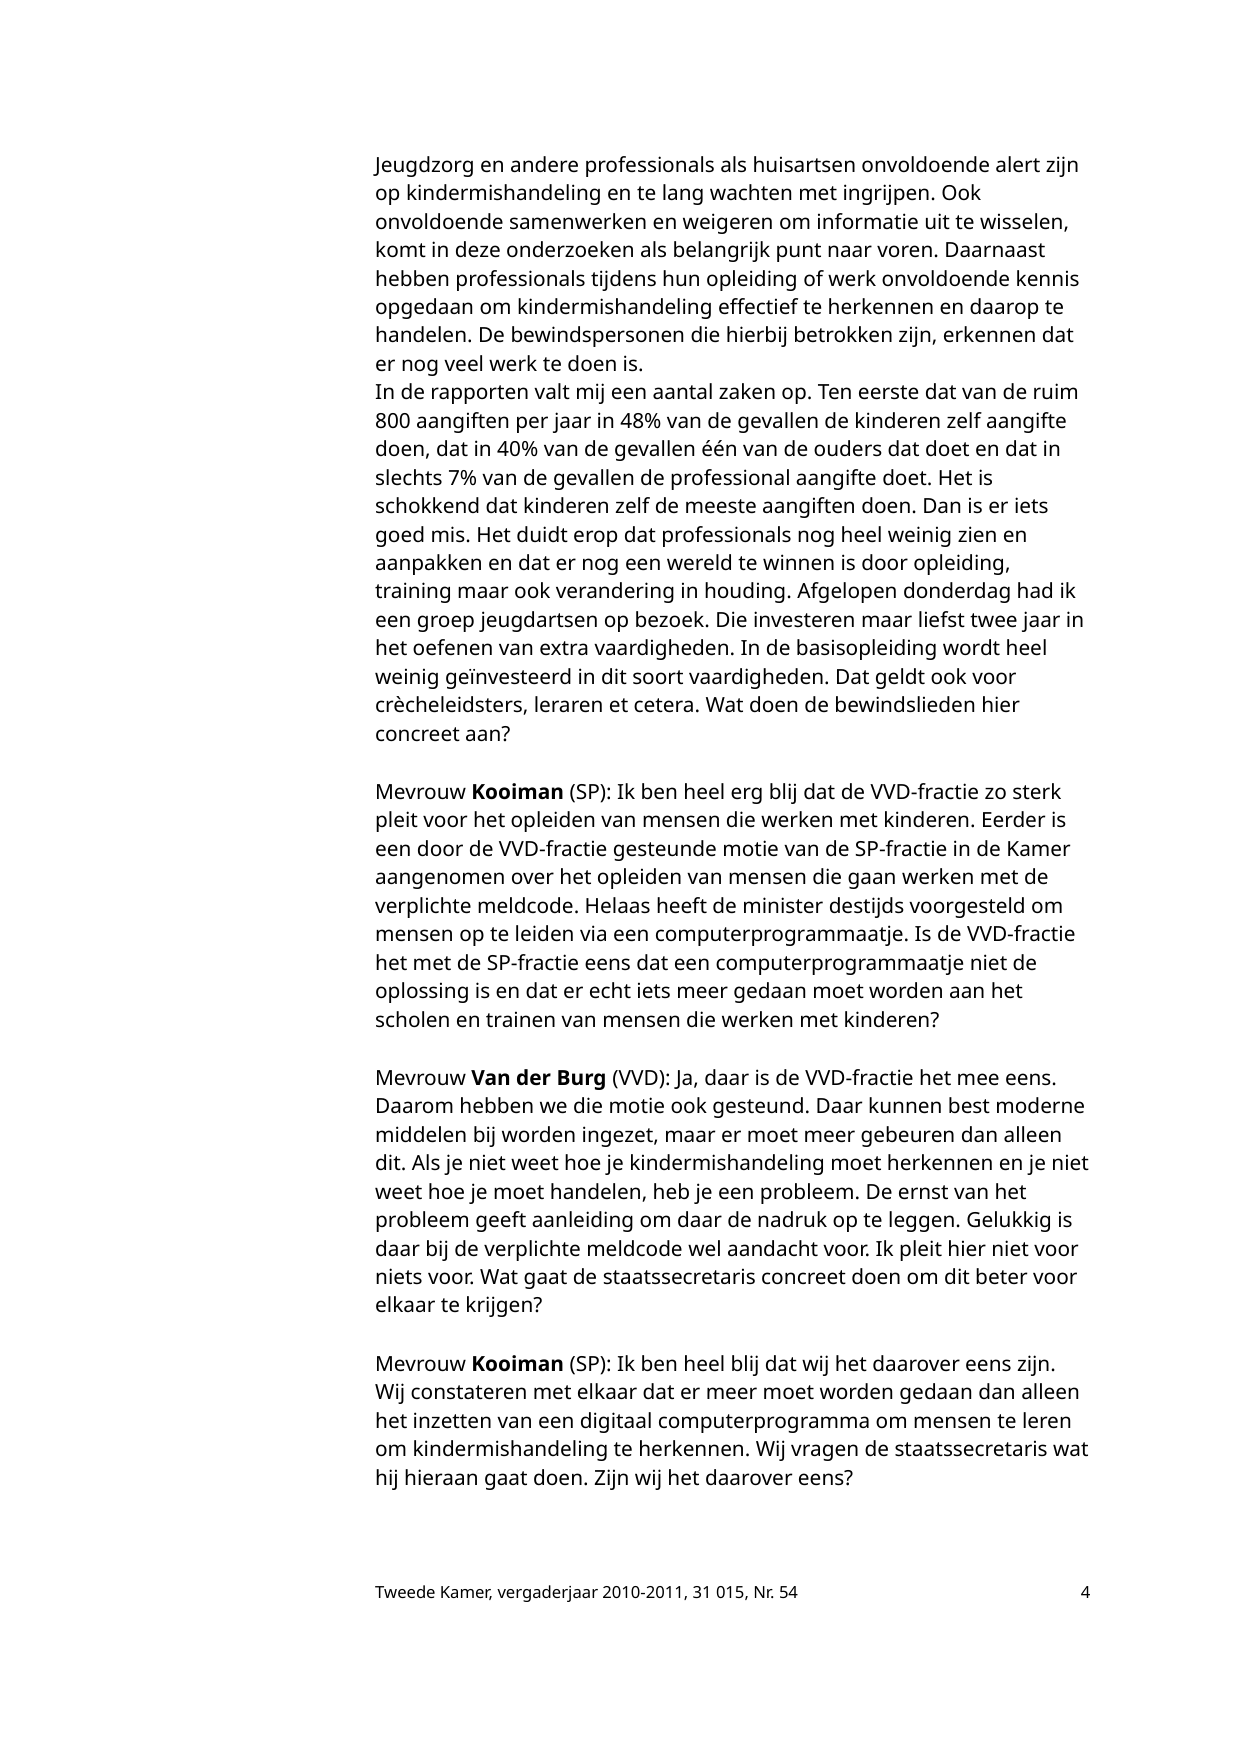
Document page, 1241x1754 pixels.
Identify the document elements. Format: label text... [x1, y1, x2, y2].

text Mevrouw Van der Burg (VVD): Ja, daar is de VVD-fractie het mee eens. Daarom hebben we die motie ook gesteund. Daar kunnen best moderne middelen bij worden ingezet, maar er moet meer gebeuren dan alleen dit. Als je niet weet hoe je kindermishandeling moet herkennen en je niet weet hoe je moet handelen, heb je een probleem. De ernst van het probleem geeft aanleiding om daar de nadruk op te leggen. Gelukkig is daar bij de verplichte meldcode wel aandacht voor. Ik pleit hier niet voor niets voor. Wat gaat de staatssecretaris concreet doen om dit beter voor elkaar te krijgen? [375, 1063, 1090, 1319]
text Mevrouw Kooiman (SP): Ik ben heel blij dat wij het daarover eens zijn. Wij constateren met elkaar dat er meer moet worden gedaan dan alleen het inzetten van een digitaal computerprogramma om mensen te leren om kindermishandeling te herkennen. Wij vragen de staatssecretaris wat hij hieraan gaat doen. Zijn wij het daarover eens? [375, 1349, 1090, 1491]
text In de rapporten valt mij een aantal zaken op. Ten eerste dat van de ruim 800 aangiften per jaar in 48% van de gevallen de kinderen zelf aangifte doen, dat in 40% van de gevallen één van de ouders dat doet en dat in slechts 7% van de gevallen de professional aangifte doet. Het is schokkend dat kinderen zelf de meeste aangiften doen. Dan is er iets goed mis. Het duidt erop dat professionals nog heel weinig zien en aanpakken en dat er nog een wereld te winnen is door opleiding, training maar ook verandering in houding. Afgelopen donderdag had ik een groep jeugdartsen op bezoek. Die investeren maar liefst twee jaar in het oefenen van extra vaardigheden. In de basisopleiding wordt heel weinig geïnvesteerd in dit soort vaardigheden. Dat geldt ook voor crècheleidsters, leraren et cetera. Wat doen de bewindslieden hier concreet aan? [375, 377, 1090, 747]
text Mevrouw Kooiman (SP): Ik ben heel erg blij dat de VVD-fractie zo sterk pleit voor het opleiden van mensen die werken met kinderen. Eerder is een door de VVD-fractie gesteunde motie van de SP-fractie in de Kamer aangenomen over het opleiden van mensen die gaan werken met de verplichte meldcode. Helaas heeft de minister destijds voorgesteld om mensen op te leiden via een computerprogrammaatje. Is de VVD-fractie het met de SP-fractie eens dat een computerprogrammaatje niet de oplossing is en dat er echt iets meer gedaan moet worden aan het scholen en trainen van mensen die werken met kinderen? [375, 777, 1090, 1033]
text Jeugdzorg en andere professionals als huisartsen onvoldoende alert zijn op kindermishandeling en te lang wachten met ingrijpen. Ook onvoldoende samenwerken en weigeren om informatie uit te wisselen, komt in deze onderzoeken als belangrijk punt naar voren. Daarnaast hebben professionals tijdens hun opleiding of werk onvoldoende kennis opgedaan om kindermishandeling effectief te herkennen en daarop te handelen. De bewindspersonen die hierbij betrokken zijn, erkennen dat er nog veel werk te doen is. [375, 150, 1090, 377]
